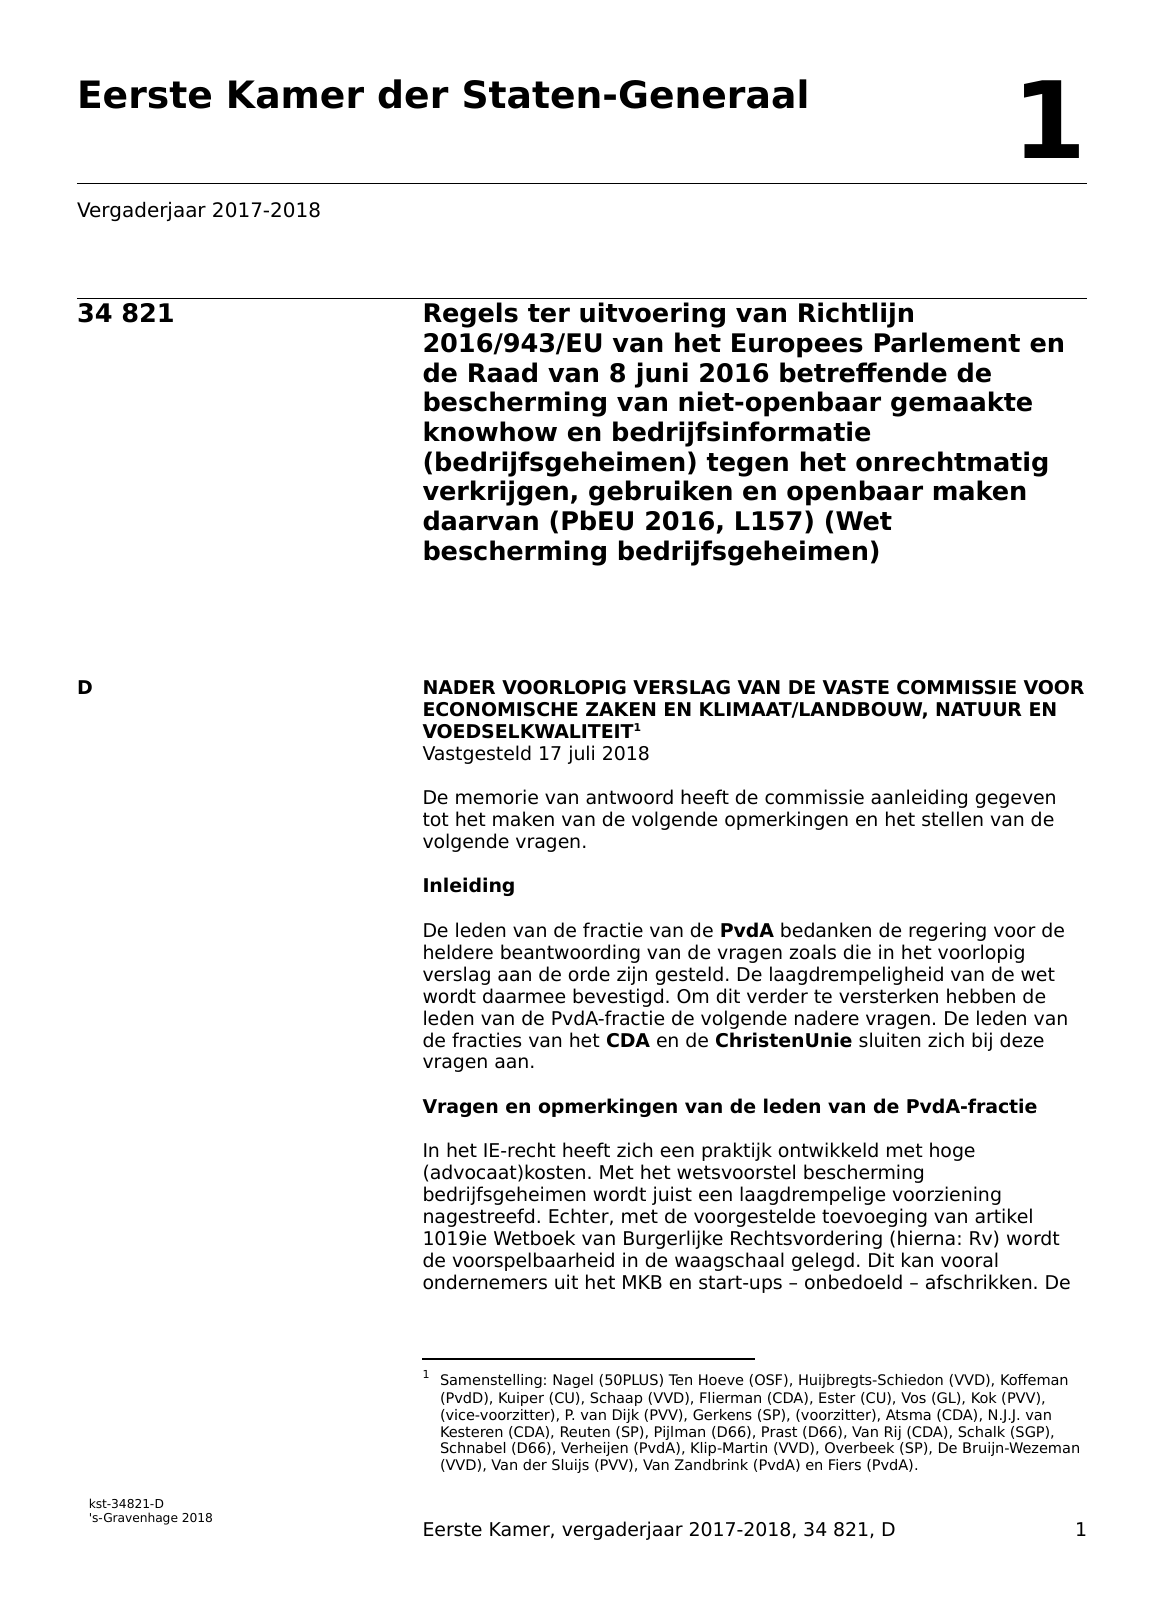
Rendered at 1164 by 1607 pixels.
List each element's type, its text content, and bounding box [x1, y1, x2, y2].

subtitle D NADER VOORLOPIG VERSLAG VAN DE VASTE COMMISSIE VOOR ECONOMISCHE ZAKEN EN KLIMAAT/LANDBOUW, NATUUR EN VOEDSELKWALITEIT [77, 677, 1087, 743]
subtitle 34 821 Regels ter uitvoering van Richtlijn 2016/943/EU van het Europees Parlement en de Raad van 8 juni 2016 betreffende de bescherming van niet-openbaar gemaakte knowhow en bedrijfsinformatie (bedrijfsgeheimen) tegen het onrechtmatig verkrijgen, gebruiken en openbaar maken daarvan (PbEU 2016, L157) (Wet bescherming bedrijfsgeheimen) [77, 299, 1087, 566]
text Samenstelling: Nagel (50PLUS) Ten Hoeve (OSF), Huijbregts-Schiedon (VVD), Koffeman (PvdD), Kuiper (CU), Schaap (VVD), Flierman (CDA), Ester (CU), Vos (GL), Kok (PVV), (vice-voorzitter), P. van Dijk (PVV), Gerkens (SP), (voorzitter), Atsma (CDA), N.J.J. van Kesteren (CDA), Reuten (SP), Pijlman (D66), Prast (D66), Van Rij (CDA), Schalk (SGP), Schnabel (D66), Verheijen (PvdA), Klip-Martin (VVD), Overbeek (SP), De Bruijn-Wezeman (VVD), Van der Sluijs (PVV), Van Zandbrink (PvdA) en Fiers (PvdA). [422, 1368, 1087, 1474]
table_header Eerste Kamer der Staten-Generaal [77, 59, 886, 183]
table_cell Vergaderjaar 2017-2018 [77, 184, 1087, 298]
text De leden van de fractie van de PvdA bedanken de regering voor de heldere beantwoording van de vragen zoals die in het voorlopig verslag aan de orde zijn gesteld. De laagdrempeligheid van de wet wordt daarmee bevestigd. Om dit verder te versterken hebben de leden van de PvdA-fractie de volgende nadere vragen. De leden van de fracties van het CDA en de ChristenUnie sluiten zich bij deze vragen aan. [422, 919, 1087, 1073]
subtitle Inleiding [422, 875, 1087, 897]
text In het IE-recht heeft zich een praktijk ontwikkeld met hoge (advocaat)kosten. Met het wetsvoorstel bescherming bedrijfsgeheimen wordt juist een laagdrempelige voorziening nagestreefd. Echter, met de voorgestelde toevoeging van artikel 1019ie Wetboek van Burgerlijke Rechtsvordering (hierna: Rv) wordt de voorspelbaarheid in de waagschaal gelegd. Dit kan vooral ondernemers uit het MKB en start-ups – onbedoeld – afschrikken. De [422, 1140, 1087, 1294]
table_header 1 [886, 59, 1087, 183]
subtitle Vragen en opmerkingen van de leden van de PvdA-fractie [422, 1096, 1087, 1118]
text kst-34821-D [88, 1497, 323, 1511]
text 's-Gravenhage 2018 [88, 1511, 323, 1525]
text Vastgesteld 17 juli 2018 [422, 743, 1087, 765]
text De memorie van antwoord heeft de commissie aanleiding gegeven tot het maken van de volgende opmerkingen en het stellen van de volgende vragen. [422, 787, 1087, 853]
